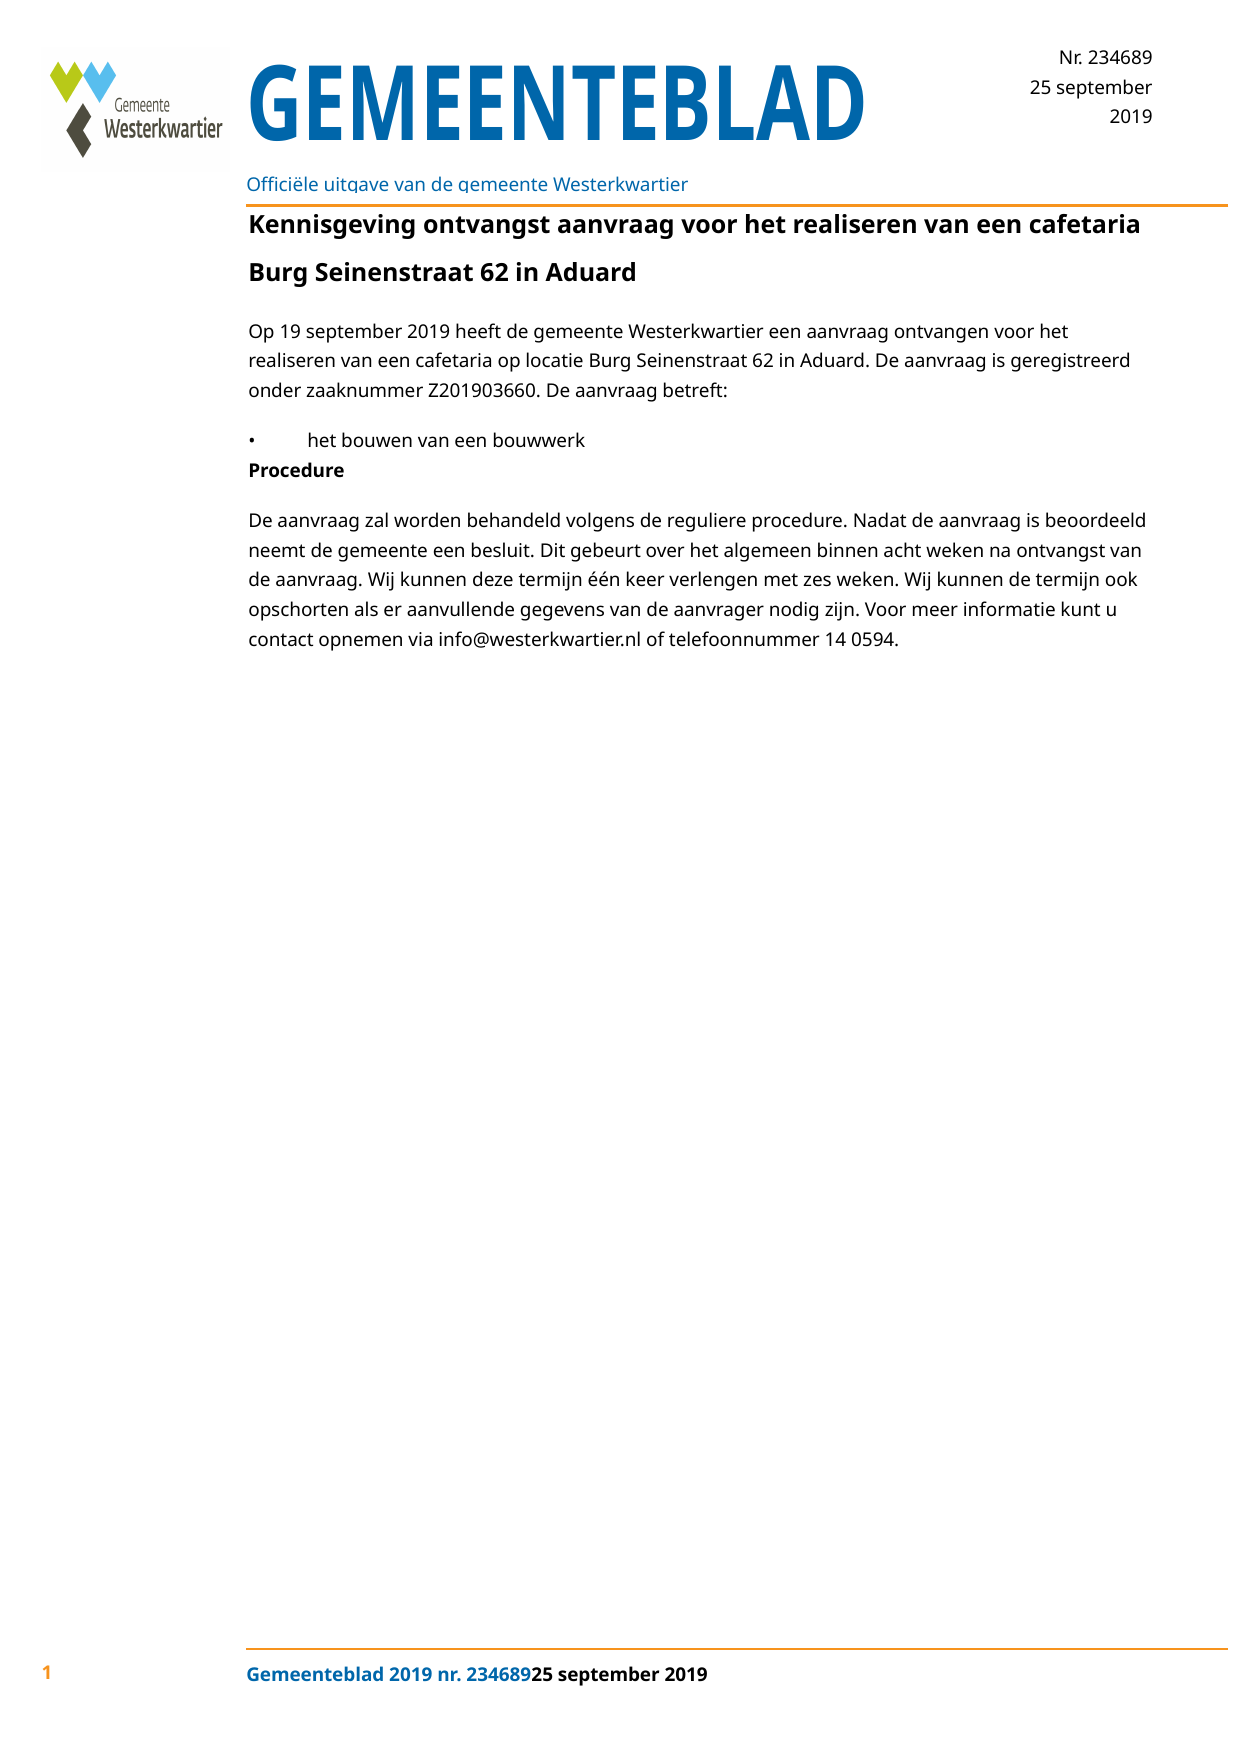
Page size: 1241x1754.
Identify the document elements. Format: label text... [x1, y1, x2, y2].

picture [41, 47, 231, 172]
list het bouwen van een bouwwerk [248, 427, 1152, 453]
text Kennisgeving ontvangst aanvraag voor het realiseren van een cafetaria Burg Seinenstraat 62 in Aduard [248, 207, 1152, 288]
text Op 19 september 2019 heeft de gemeente Westerkwartier een aanvraag ontvangen voor het realiseren van een cafetaria op locatie Burg Seinenstraat 62 in Aduard. De aanvraag is geregistreerd onder zaaknummer Z201903660. De aanvraag betreft: [248, 318, 1152, 403]
text Procedure [248, 457, 1152, 483]
text De aanvraag zal worden behandeld volgens de reguliere procedure. Nadat de aanvraag is beoordeeld neemt de gemeente een besluit. Dit gebeurt over het algemeen binnen acht weken na ontvangst van de aanvraag. Wij kunnen deze termijn één keer verlengen met zes weken. Wij kunnen de termijn ook opschorten als er aanvullende gegevens van de aanvrager nodig zijn. Voor meer informatie kunt u contact opnemen via info@westerkwartier.nl of telefoonnummer 14 0594. [248, 507, 1152, 652]
